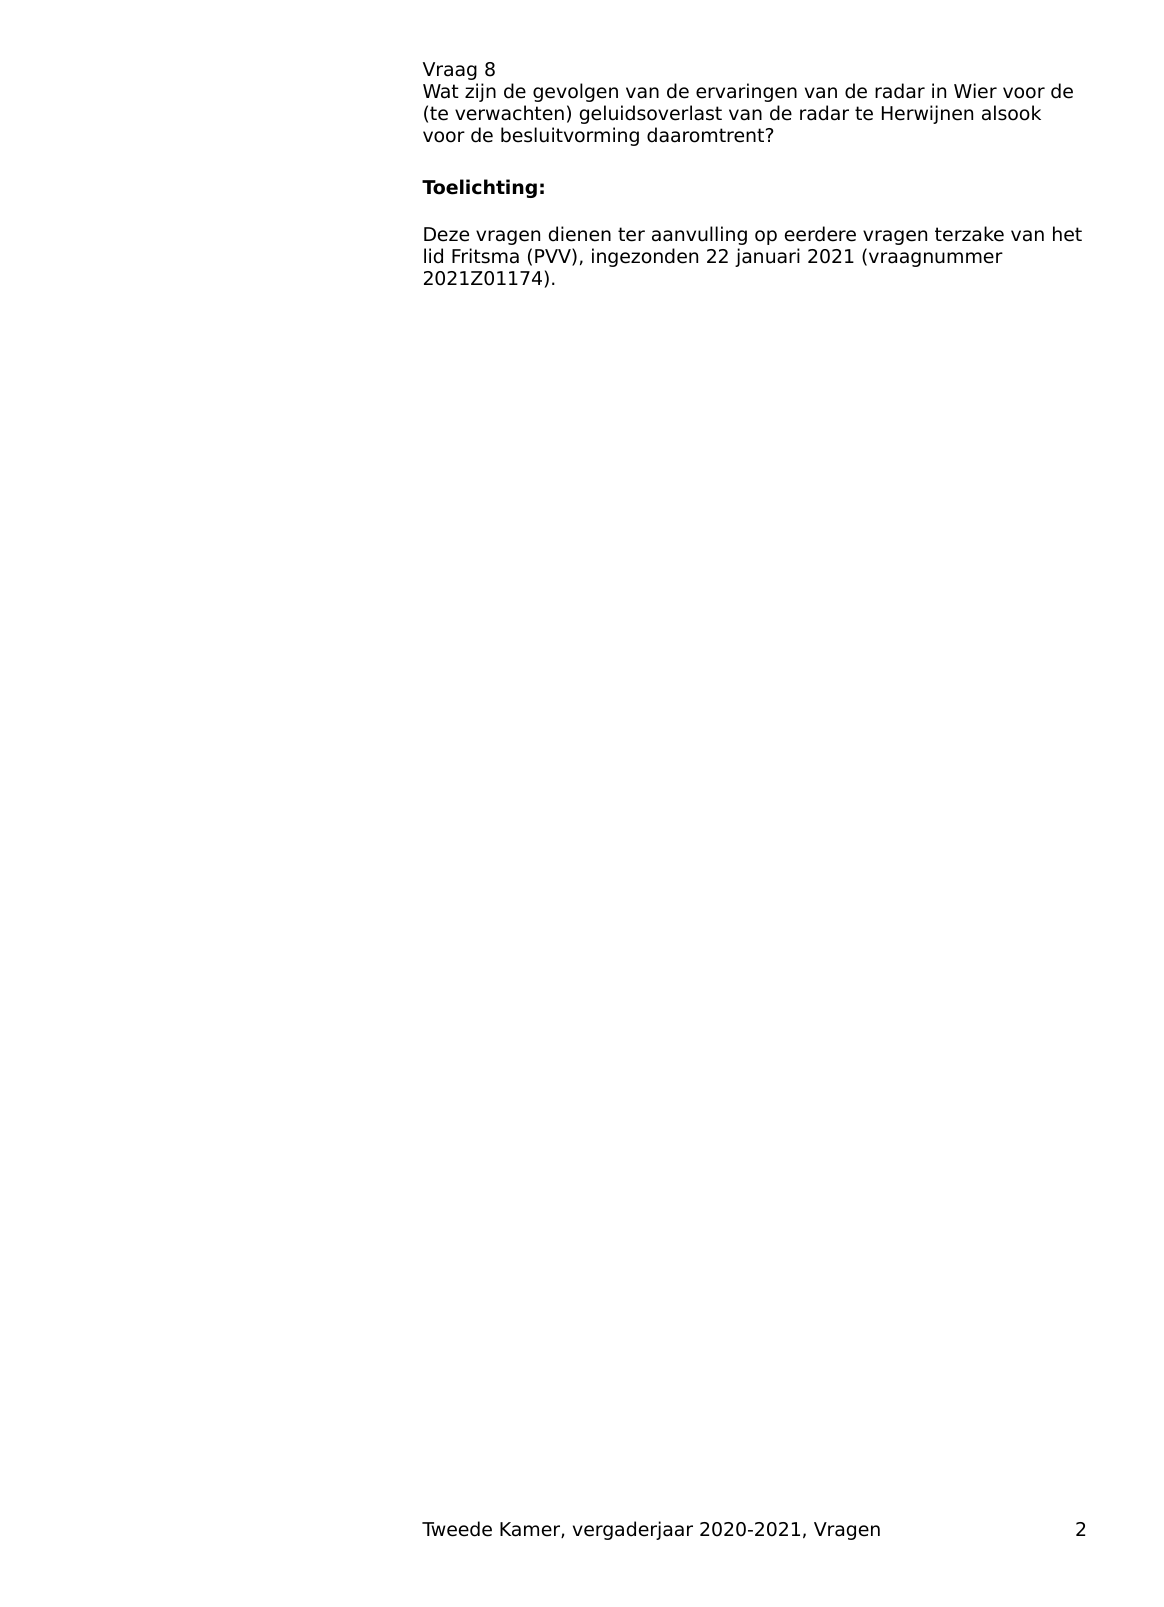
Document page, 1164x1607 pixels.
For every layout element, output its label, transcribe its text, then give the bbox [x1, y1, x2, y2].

subtitle Toelichting: [422, 177, 1087, 199]
text Deze vragen dienen ter aanvulling op eerdere vragen terzake van het lid Fritsma (PVV), ingezonden 22 januari 2021 (vraagnummer 2021Z01174). [422, 224, 1087, 290]
text Wat zijn de gevolgen van de ervaringen van de radar in Wier voor de (te verwachten) geluidsoverlast van de radar te Herwijnen alsook voor de besluitvorming daaromtrent? [422, 81, 1087, 147]
text Vraag 8 [422, 59, 1087, 81]
